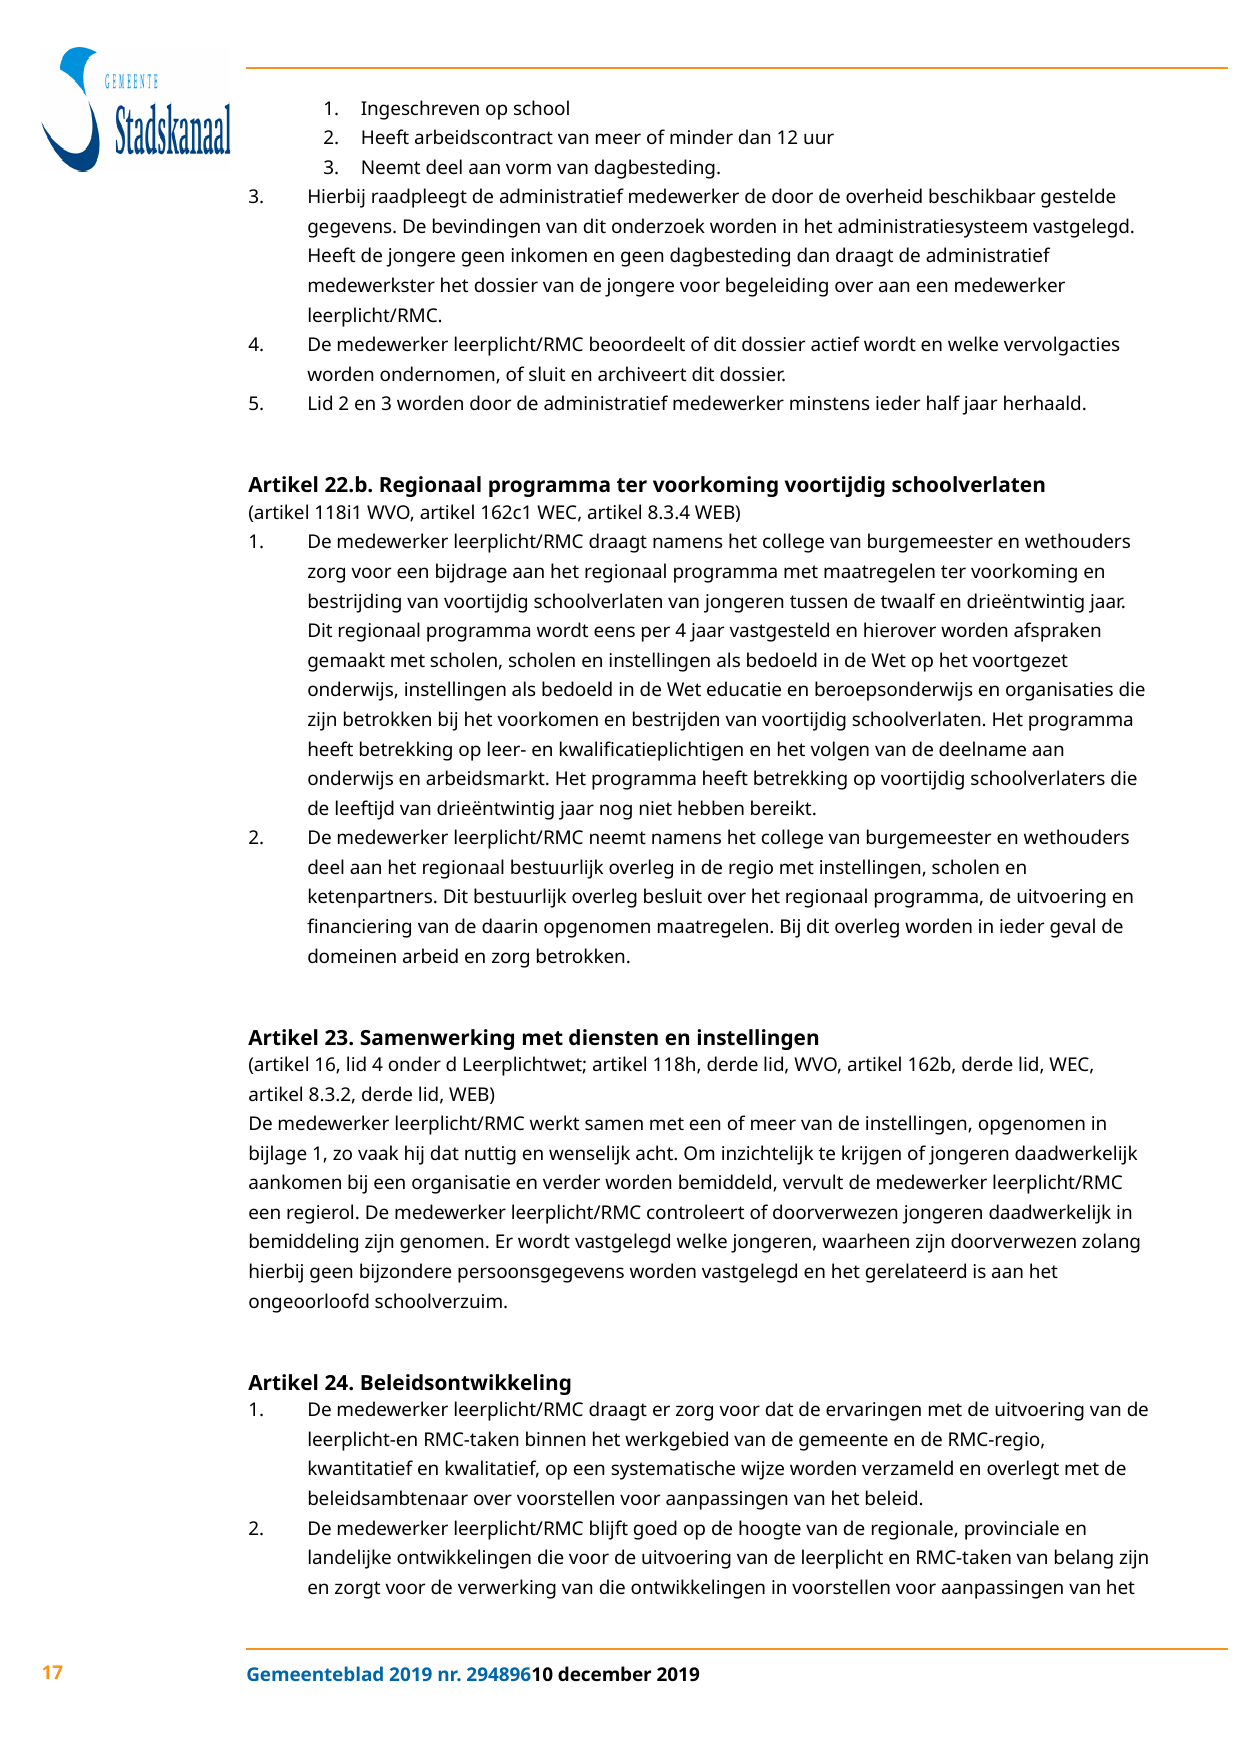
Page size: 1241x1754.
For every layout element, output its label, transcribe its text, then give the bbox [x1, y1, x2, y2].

picture [41, 47, 231, 172]
text (artikel 16, lid 4 onder d Leerplichtwet; artikel 118h, derde lid, WVO, artikel 162b, derde lid, WEC, artikel 8.3.2, derde lid, WEB) [248, 1051, 1152, 1107]
list Ingeschreven op school [323, 95, 1152, 121]
text De medewerker leerplicht/RMC werkt samen met een of meer van de instellingen, opgenomen in bijlage 1, zo vaak hij dat nuttig en wenselijk acht. Om inzichtelijk te krijgen of jongeren daadwerkelijk aankomen bij een organisatie en verder worden bemiddeld, vervult de medewerker leerplicht/RMC een regierol. De medewerker leerplicht/RMC controleert of doorverwezen jongeren daadwerkelijk in bemiddeling zijn genomen. Er wordt vastgelegd welke jongeren, waarheen zijn doorverwezen zolang hierbij geen bijzondere persoonsgegevens worden vastgelegd en het gerelateerd is aan het ongeoorloofd schoolverzuim. [248, 1110, 1152, 1314]
list Lid 2 en 3 worden door de administratief medewerker minstens ieder half jaar herhaald. [248, 391, 1152, 416]
list Heeft arbeidscontract van meer of minder dan 12 uur [323, 124, 1152, 150]
text Artikel 24. Beleidsontwikkeling [248, 1368, 1152, 1396]
list De medewerker leerplicht/RMC draagt er zorg voor dat de ervaringen met de uitvoering van de leerplicht-en RMC-taken binnen het werkgebied van de gemeente en de RMC-regio, kwantitatief en kwalitatief, op een systematische wijze worden verzameld en overlegt met de beleidsambtenaar over voorstellen voor aanpassingen van het beleid. [248, 1396, 1152, 1511]
list Neemt deel aan vorm van dagbesteding. [323, 154, 1152, 180]
list De medewerker leerplicht/RMC beoordeelt of dit dossier actief wordt en welke vervolgacties worden ondernomen, of sluit en archiveert dit dossier. [248, 331, 1152, 387]
text Artikel 22.b. Regionaal programma ter voorkoming voortijdig schoolverlaten [248, 471, 1152, 499]
list De medewerker leerplicht/RMC draagt namens het college van burgemeester en wethouders zorg voor een bijdrage aan het regionaal programma met maatregelen ter voorkoming en bestrijding van voortijdig schoolverlaten van jongeren tussen de twaalf en drieëntwintig jaar. Dit regionaal programma wordt eens per 4 jaar vastgesteld en hierover worden afspraken gemaakt met scholen, scholen en instellingen als bedoeld in de Wet op het voortgezet onderwijs, instellingen als bedoeld in de Wet educatie en beroepsonderwijs en organisaties die zijn betrokken bij het voorkomen en bestrijden van voortijdig schoolverlaten. Het programma heeft betrekking op leer- en kwalificatieplichtigen en het volgen van de deelname aan onderwijs en arbeidsmarkt. Het programma heeft betrekking op voortijdig schoolverlaters die de leeftijd van drieëntwintig jaar nog niet hebben bereikt. [248, 529, 1152, 821]
text (artikel 118i1 WVO, artikel 162c1 WEC, artikel 8.3.4 WEB) [248, 499, 1152, 525]
list Hierbij raadpleegt de administratief medewerker de door de overheid beschikbaar gestelde gegevens. De bevindingen van dit onderzoek worden in het administratiesysteem vastgelegd. Heeft de jongere geen inkomen en geen dagbesteding dan draagt de administratief medewerkster het dossier van de jongere voor begeleiding over aan een medewerker leerplicht/RMC. [248, 183, 1152, 328]
text Artikel 23. Samenwerking met diensten en instellingen [248, 1023, 1152, 1051]
list De medewerker leerplicht/RMC neemt namens het college van burgemeester en wethouders deel aan het regionaal bestuurlijk overleg in de regio met instellingen, scholen en ketenpartners. Dit bestuurlijk overleg besluit over het regionaal programma, de uitvoering en financiering van de daarin opgenomen maatregelen. Bij dit overleg worden in ieder geval de domeinen arbeid en zorg betrokken. [248, 824, 1152, 968]
list De medewerker leerplicht/RMC blijft goed op de hoogte van de regionale, provinciale en landelijke ontwikkelingen die voor de uitvoering van de leerplicht en RMC-taken van belang zijn en zorgt voor de verwerking van die ontwikkelingen in voorstellen voor aanpassingen van het [248, 1515, 1152, 1599]
